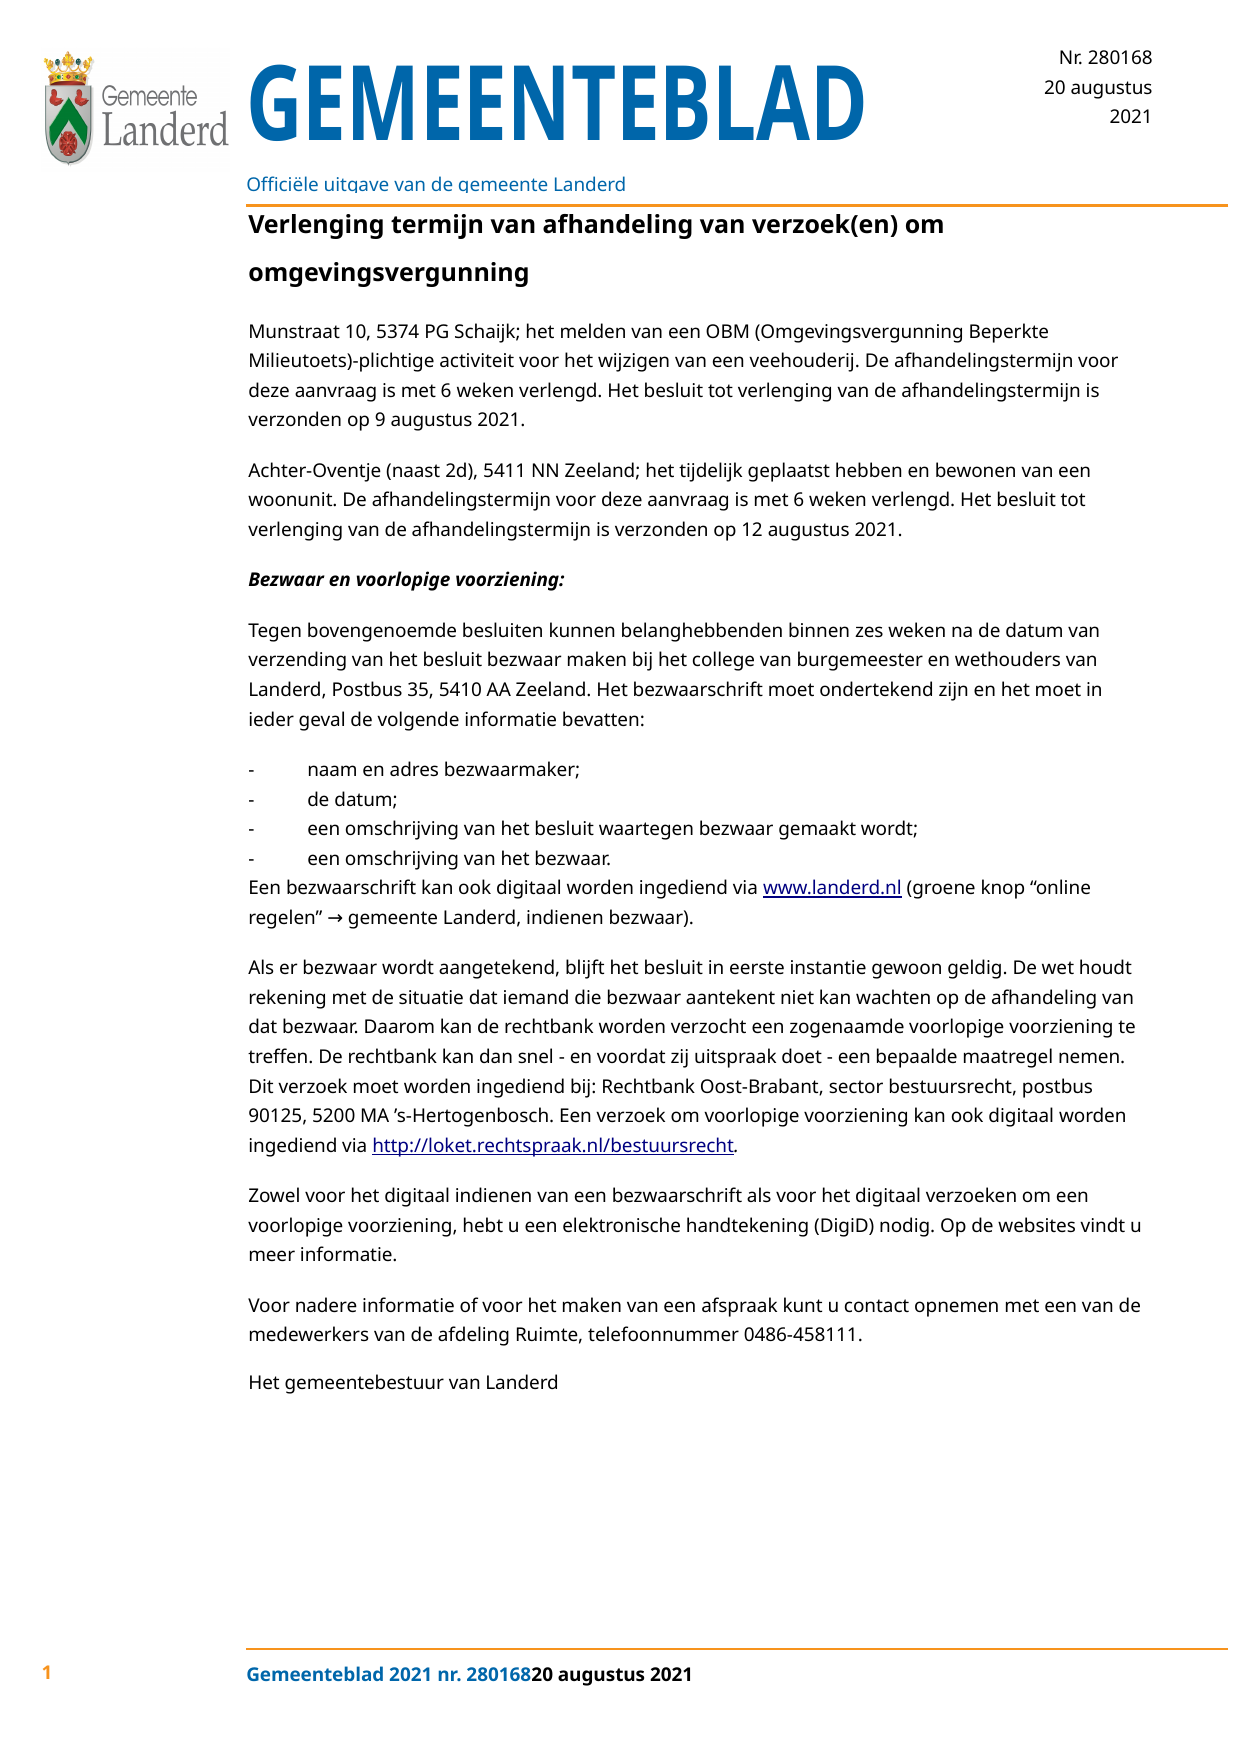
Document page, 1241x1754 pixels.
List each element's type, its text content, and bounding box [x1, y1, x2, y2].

list een omschrijving van het besluit waartegen bezwaar gemaakt wordt; [248, 815, 1152, 841]
text Achter-Oventje (naast 2d), 5411 NN Zeeland; het tijdelijk geplaatst hebben en bewonen van een woonunit. De afhandelingstermijn voor deze aanvraag is met 6 weken verlengd. Het besluit tot verlenging van de afhandelingstermijn is verzonden op 12 augustus 2021. [248, 457, 1152, 542]
list een omschrijving van het bezwaar. [248, 845, 1152, 871]
picture [41, 47, 231, 172]
text Voor nadere informatie of voor het maken van een afspraak kunt u contact opnemen met een van de medewerkers van de afdeling Ruimte, telefoonnummer 0486-458111. [248, 1292, 1152, 1347]
text Verlenging termijn van afhandeling van verzoek(en) om omgevingsvergunning [248, 207, 1152, 288]
text Munstraat 10, 5374 PG Schaijk; het melden van een OBM (Omgevingsvergunning Beperkte Milieutoets)-plichtige activiteit voor het wijzigen van een veehouderij. De afhandelingstermijn voor deze aanvraag is met 6 weken verlengd. Het besluit tot verlenging van de afhandelingstermijn is verzonden op 9 augustus 2021. [248, 318, 1152, 432]
text Bezwaar en voorlopige voorziening: [248, 567, 1152, 592]
text Tegen bovengenoemde besluiten kunnen belanghebbenden binnen zes weken na de datum van verzending van het besluit bezwaar maken bij het college van burgemeester en wethouders van Landerd, Postbus 35, 5410 AA Zeeland. Het bezwaarschrift moet ondertekend zijn en het moet in ieder geval de volgende informatie bevatten: [248, 617, 1152, 732]
text Een bezwaarschrift kan ook digitaal worden ingediend via www.landerd.nl (groene knop “online regelen” → gemeente Landerd, indienen bezwaar). [248, 874, 1152, 930]
list de datum; [248, 786, 1152, 812]
list naam en adres bezwaarmaker; [248, 756, 1152, 782]
text Als er bezwaar wordt aangetekend, blijft het besluit in eerste instantie gewoon geldig. De wet houdt rekening met de situatie dat iemand die bezwaar aantekent niet kan wachten op de afhandeling van dat bezwaar. Daarom kan de rechtbank worden verzocht een zogenaamde voorlopige voorziening te treffen. De rechtbank kan dan snel - en voordat zij uitspraak doet - een bepaalde maatregel nemen. Dit verzoek moet worden ingediend bij: Rechtbank Oost-Brabant, sector bestuursrecht, postbus 90125, 5200 MA ’s-Hertogenbosch. Een verzoek om voorlopige voorziening kan ook digitaal worden ingediend via http://loket.rechtspraak.nl/bestuursrecht. [248, 954, 1152, 1158]
text Het gemeentebestuur van Landerd [248, 1369, 1152, 1395]
text Zowel voor het digitaal indienen van een bezwaarschrift als voor het digitaal verzoeken om een voorlopige voorziening, hebt u een elektronische handtekening (DigiD) nodig. Op de websites vindt u meer informatie. [248, 1182, 1152, 1267]
